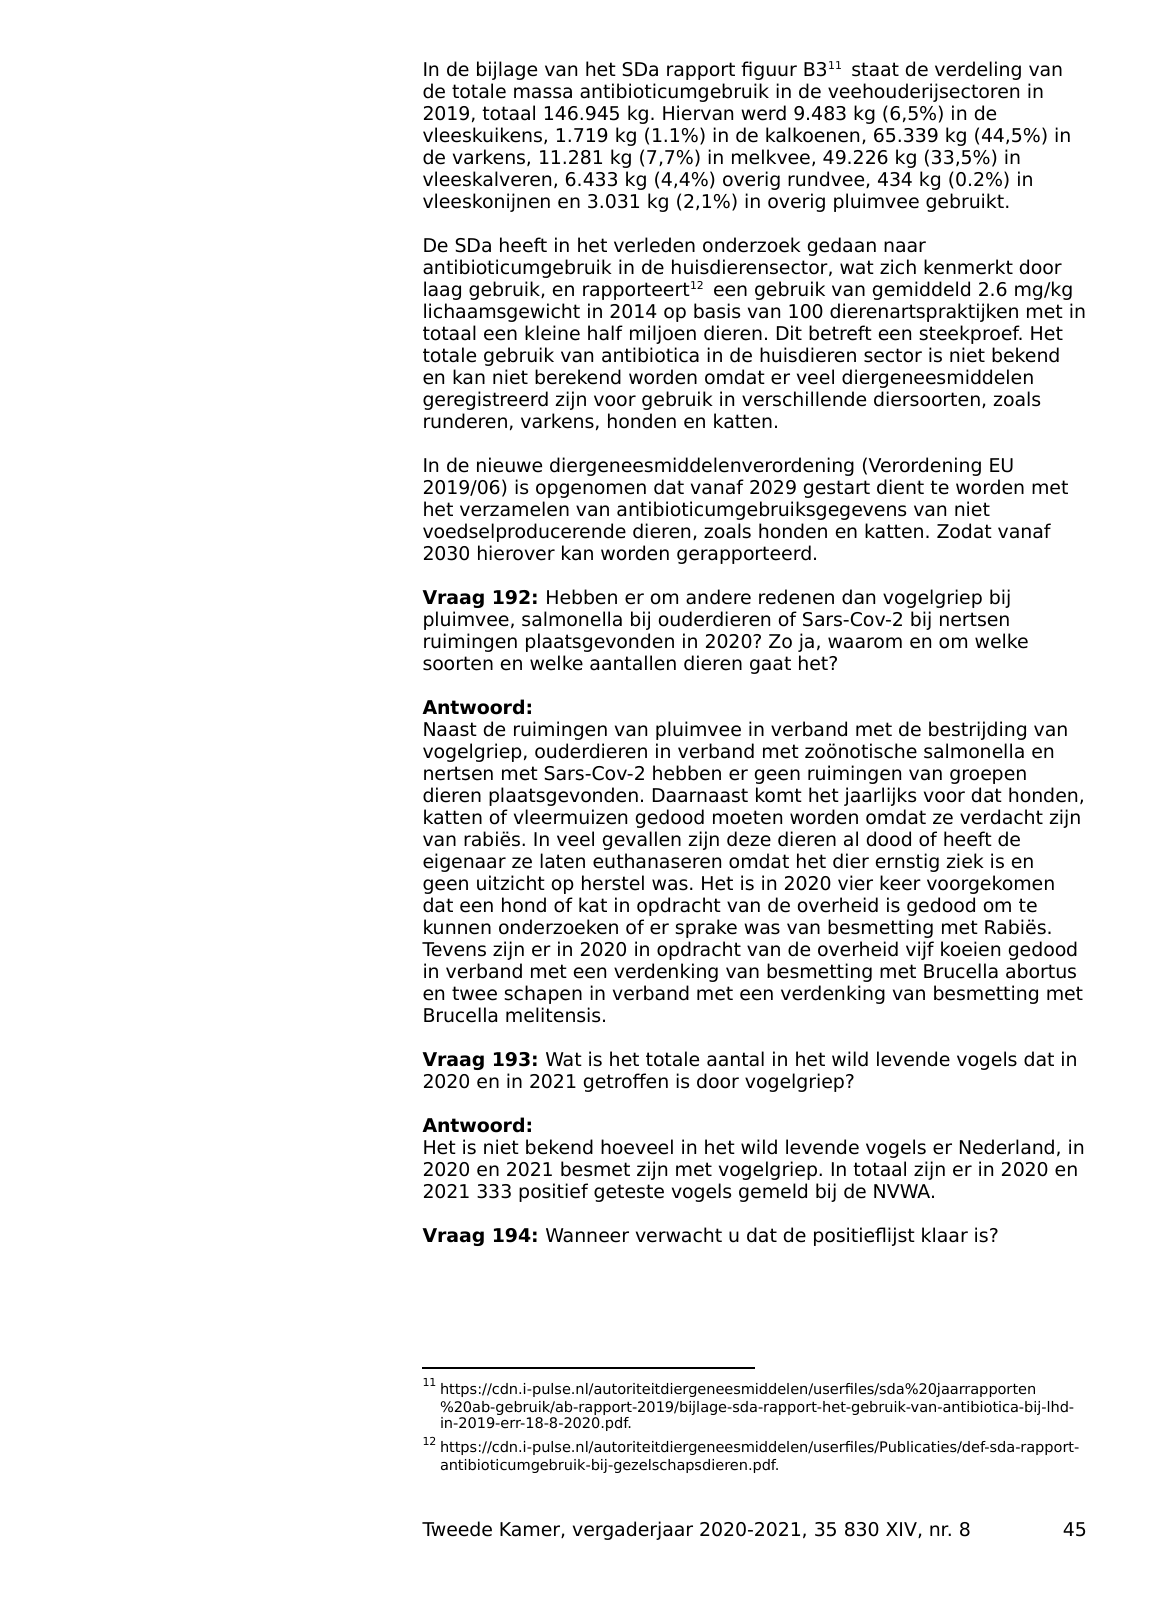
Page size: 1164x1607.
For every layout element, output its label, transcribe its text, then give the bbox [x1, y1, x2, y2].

text Het is niet bekend hoeveel in het wild levende vogels er Nederland, in 2020 en 2021 besmet zijn met vogelgriep. In totaal zijn er in 2020 en 2021 333 positief geteste vogels gemeld bij de NVWA. [422, 1137, 1087, 1203]
text Vraag 192: Hebben er om andere redenen dan vogelgriep bij pluimvee, salmonella bij ouderdieren of Sars-Cov-2 bij nertsen ruimingen plaatsgevonden in 2020? Zo ja, waarom en om welke soorten en welke aantallen dieren gaat het? [422, 587, 1087, 675]
text Vraag 193: Wat is het totale aantal in het wild levende vogels dat in 2020 en in 2021 getroffen is door vogelgriep? [422, 1049, 1087, 1093]
text https://cdn.i-pulse.nl/autoriteitdiergeneesmiddelen/userfiles/Publicaties/def-sda-rapport-antibioticumgebruik-bij-gezelschapsdieren.pdf. [422, 1435, 1087, 1474]
text Vraag 194: Wanneer verwacht u dat de positieflijst klaar is? [422, 1225, 1087, 1247]
text In de nieuwe diergeneesmiddelenverordening (Verordening EU 2019/06) is opgenomen dat vanaf 2029 gestart dient te worden met het verzamelen van antibioticumgebruiksgegevens van niet voedselproducerende dieren, zoals honden en katten. Zodat vanaf 2030 hierover kan worden gerapporteerd. [422, 455, 1087, 565]
subtitle Antwoord: [422, 697, 1087, 719]
text https://cdn.i-pulse.nl/autoriteitdiergeneesmiddelen/userfiles/sda%20jaarrapporten%20ab-gebruik/ab-rapport-2019/bijlage-sda-rapport-het-gebruik-van-antibiotica-bij-lhd-in-2019-err-18-8-2020.pdf. [422, 1377, 1087, 1432]
text De SDa heeft in het verleden onderzoek gedaan naar antibioticumgebruik in de huisdierensector, wat zich kenmerkt door laag gebruik, en rapporteert een gebruik van gemiddeld 2.6 mg/kg lichaamsgewicht in 2014 op basis van 100 dierenartspraktijken met in totaal een kleine half miljoen dieren. Dit betreft een steekproef. Het totale gebruik van antibiotica in de huisdieren sector is niet bekend en kan niet berekend worden omdat er veel diergeneesmiddelen geregistreerd zijn voor gebruik in verschillende diersoorten, zoals runderen, varkens, honden en katten. [422, 235, 1087, 433]
text In de bijlage van het SDa rapport figuur B3 staat de verdeling van de totale massa antibioticumgebruik in de veehouderijsectoren in 2019, totaal 146.945 kg. Hiervan werd 9.483 kg (6,5%) in de vleeskuikens, 1.719 kg (1.1%) in de kalkoenen, 65.339 kg (44,5%) in de varkens, 11.281 kg (7,7%) in melkvee, 49.226 kg (33,5%) in vleeskalveren, 6.433 kg (4,4%) overig rundvee, 434 kg (0.2%) in vleeskonijnen en 3.031 kg (2,1%) in overig pluimvee gebruikt. [422, 59, 1087, 213]
subtitle Antwoord: [422, 1115, 1087, 1137]
text Naast de ruimingen van pluimvee in verband met de bestrijding van vogelgriep, ouderdieren in verband met zoönotische salmonella en nertsen met Sars-Cov-2 hebben er geen ruimingen van groepen dieren plaatsgevonden. Daarnaast komt het jaarlijks voor dat honden, katten of vleermuizen gedood moeten worden omdat ze verdacht zijn van rabiës. In veel gevallen zijn deze dieren al dood of heeft de eigenaar ze laten euthanaseren omdat het dier ernstig ziek is en geen uitzicht op herstel was. Het is in 2020 vier keer voorgekomen dat een hond of kat in opdracht van de overheid is gedood om te kunnen onderzoeken of er sprake was van besmetting met Rabiës. Tevens zijn er in 2020 in opdracht van de overheid vijf koeien gedood in verband met een verdenking van besmetting met Brucella abortus en twee schapen in verband met een verdenking van besmetting met Brucella melitensis. [422, 719, 1087, 1027]
